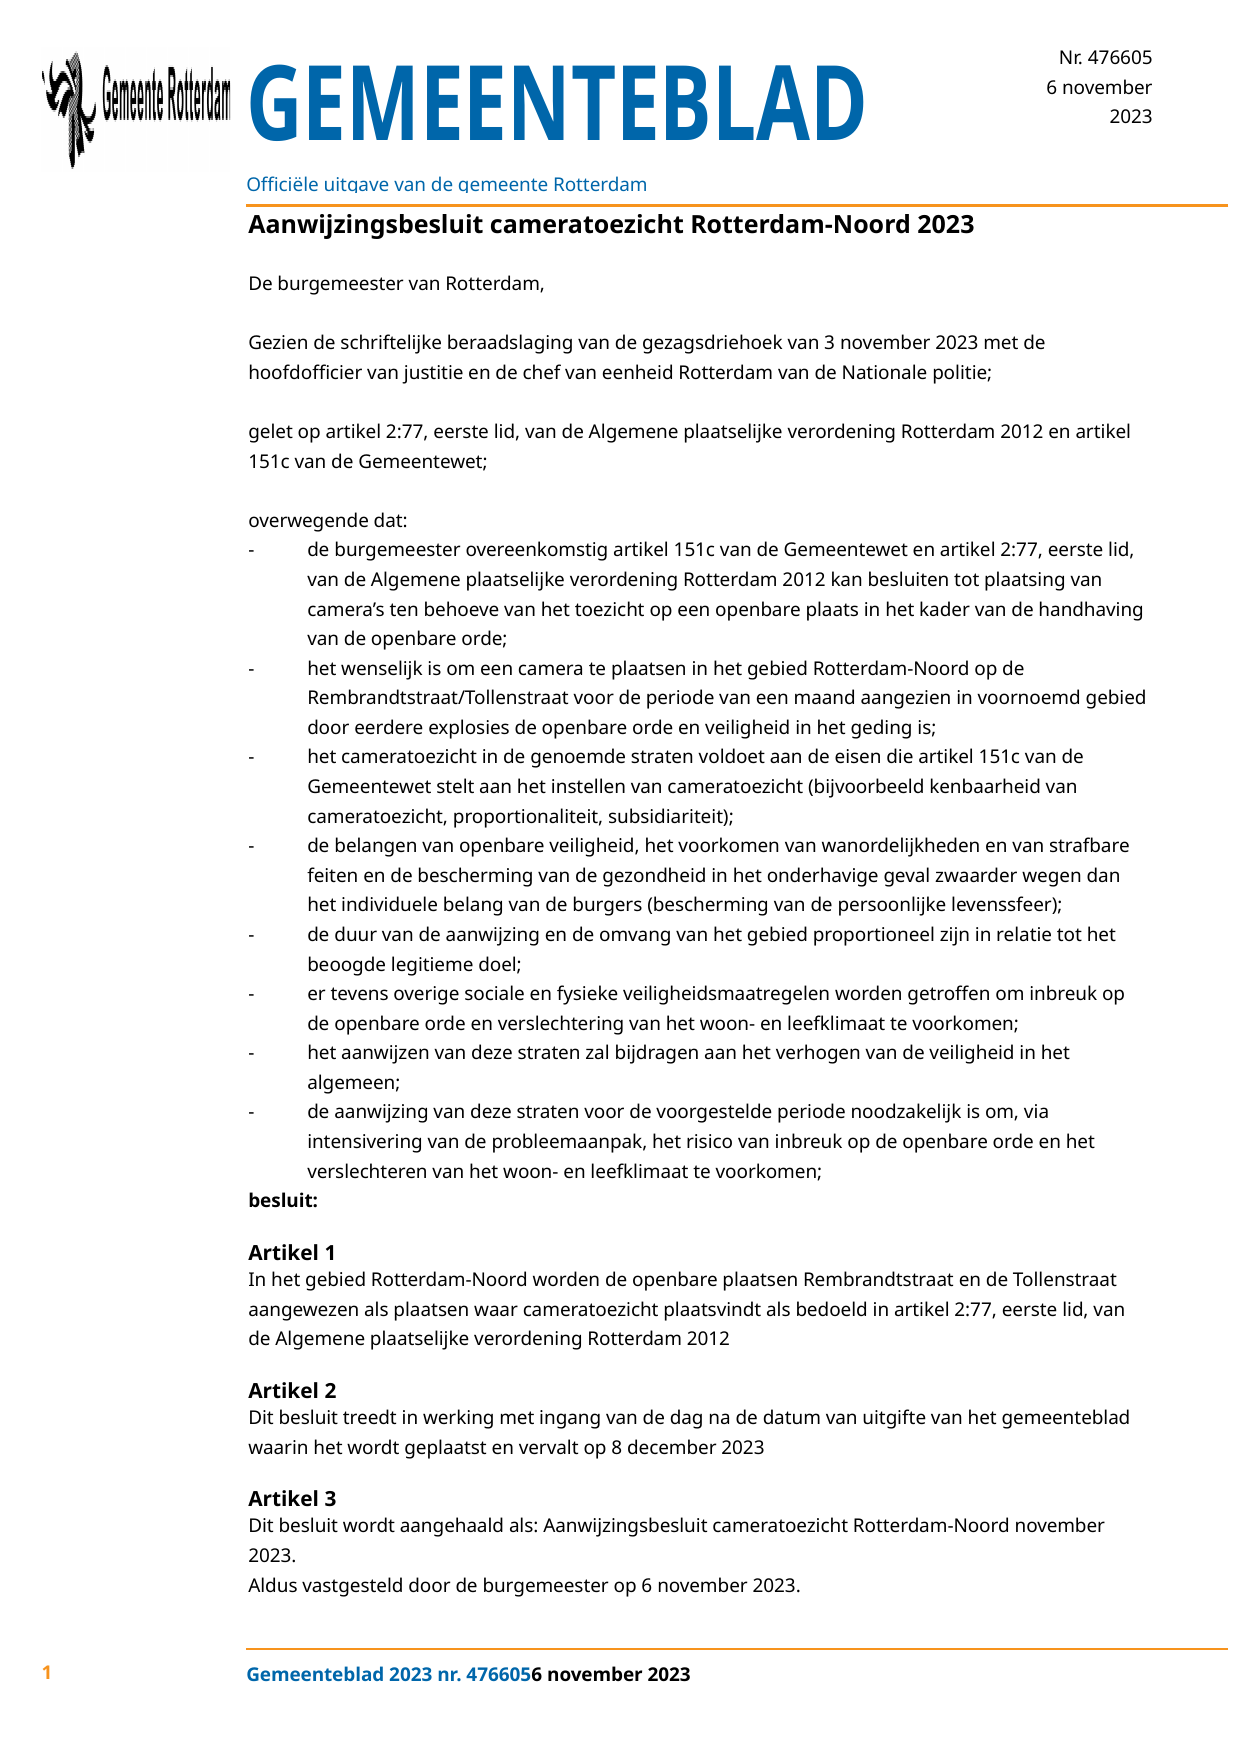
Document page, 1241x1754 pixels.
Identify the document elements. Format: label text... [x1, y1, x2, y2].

text In het gebied Rotterdam-Noord worden de openbare plaatsen Rembrandtstraat en de Tollenstraat aangewezen als plaatsen waar cameratoezicht plaatsvindt als bedoeld in artikel 2:77, eerste lid, van de Algemene plaatselijke verordening Rotterdam 2012 [248, 1266, 1152, 1351]
text Artikel 3 [248, 1484, 1152, 1513]
text overwegende dat: [248, 507, 1152, 533]
text besluit: [248, 1187, 1152, 1213]
picture [41, 47, 231, 172]
text Dit besluit treedt in werking met ingang van de dag na de datum van uitgifte van het gemeenteblad waarin het wordt geplaatst en vervalt op 8 december 2023 [248, 1404, 1152, 1459]
list er tevens overige sociale en fysieke veiligheidsmaatregelen worden getroffen om inbreuk op de openbare orde en verslechtering van het woon- en leefklimaat te voorkomen; [248, 980, 1152, 1036]
list het aanwijzen van deze straten zal bijdragen aan het verhogen van de veiligheid in het algemeen; [248, 1039, 1152, 1095]
list het wenselijk is om een camera te plaatsen in het gebied Rotterdam-Noord op de Rembrandtstraat/Tollenstraat voor de periode van een maand aangezien in voornoemd gebied door eerdere explosies de openbare orde en veiligheid in het geding is; [248, 655, 1152, 740]
list de burgemeester overeenkomstig artikel 151c van de Gemeentewet en artikel 2:77, eerste lid, van de Algemene plaatselijke verordening Rotterdam 2012 kan besluiten tot plaatsing van camera’s ten behoeve van het toezicht op een openbare plaats in het kader van de handhaving van de openbare orde; [248, 537, 1152, 651]
text Dit besluit wordt aangehaald als: Aanwijzingsbesluit cameratoezicht Rotterdam-Noord november 2023. [248, 1513, 1152, 1568]
list de duur van de aanwijzing en de omvang van het gebied proportioneel zijn in relatie tot het beoogde legitieme doel; [248, 921, 1152, 976]
text Artikel 2 [248, 1376, 1152, 1404]
list het cameratoezicht in de genoemde straten voldoet aan de eisen die artikel 151c van de Gemeentewet stelt aan het instellen van cameratoezicht (bijvoorbeeld kenbaarheid van cameratoezicht, proportionaliteit, subsidiariteit); [248, 744, 1152, 828]
text Artikel 1 [248, 1238, 1152, 1266]
list de belangen van openbare veiligheid, het voorkomen van wanordelijkheden en van strafbare feiten en de bescherming van de gezondheid in het onderhavige geval zwaarder wegen dan het individuele belang van de burgers (bescherming van de persoonlijke levenssfeer); [248, 832, 1152, 917]
text Aldus vastgesteld door de burgemeester op 6 november 2023. [248, 1572, 1152, 1598]
text gelet op artikel 2:77, eerste lid, van de Algemene plaatselijke verordening Rotterdam 2012 en artikel 151c van de Gemeentewet; [248, 418, 1152, 473]
text De burgemeester van Rotterdam, [248, 270, 1152, 296]
list de aanwijzing van deze straten voor de voorgestelde periode noodzakelijk is om, via intensivering van de probleemaanpak, het risico van inbreuk op de openbare orde en het verslechteren van het woon- en leefklimaat te voorkomen; [248, 1099, 1152, 1183]
text Gezien de schriftelijke beraadslaging van de gezagsdriehoek van 3 november 2023 met de hoofdofficier van justitie en de chef van eenheid Rotterdam van de Nationale politie; [248, 329, 1152, 385]
text Aanwijzingsbesluit cameratoezicht Rotterdam-Noord 2023 [248, 207, 1152, 241]
